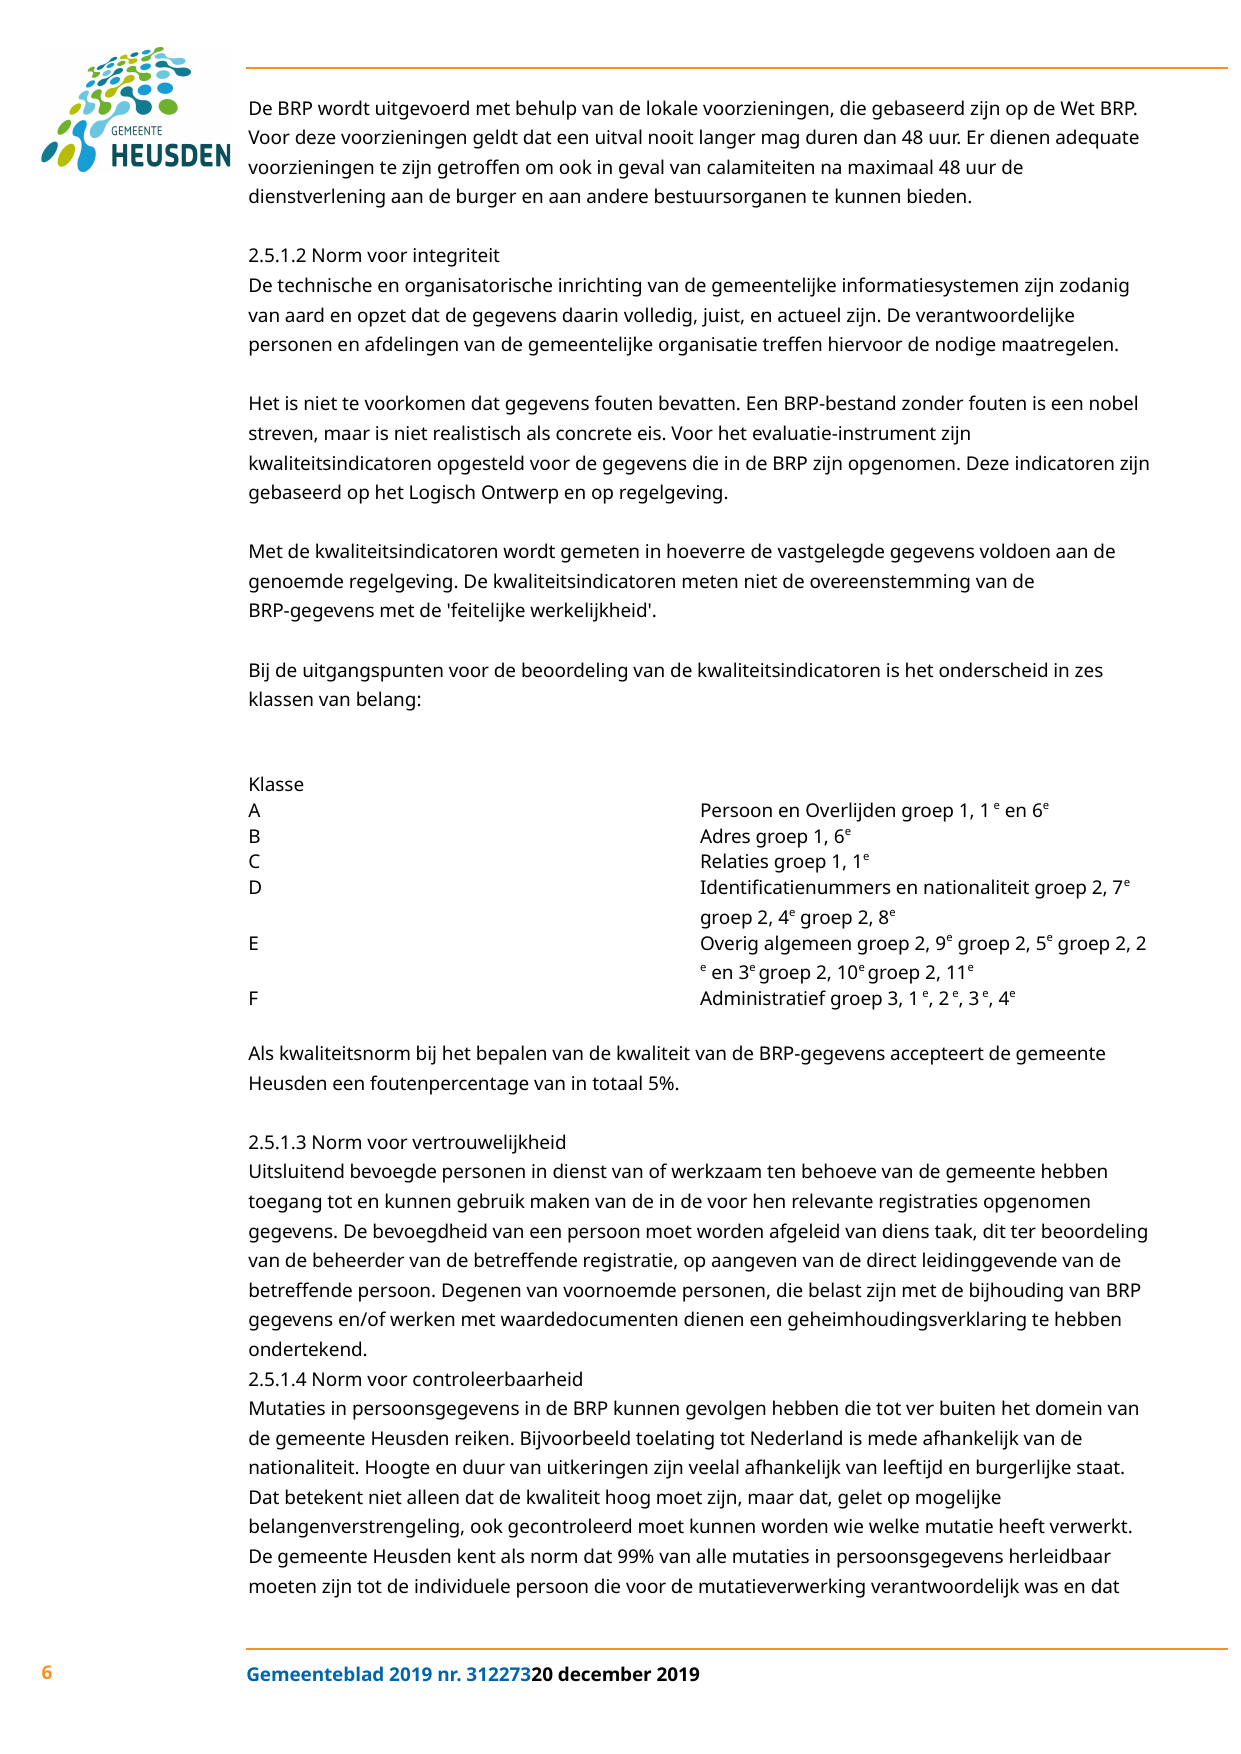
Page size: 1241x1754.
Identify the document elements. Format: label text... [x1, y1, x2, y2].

picture [41, 47, 231, 172]
text Mutaties in persoonsgegevens in de BRP kunnen gevolgen hebben die tot ver buiten het domein van de gemeente Heusden reiken. Bijvoorbeeld toelating tot Nederland is mede afhankelijk van de nationaliteit. Hoogte en duur van uitkeringen zijn veelal afhankelijk van leeftijd en burgerlijke staat. Dat betekent niet alleen dat de kwaliteit hoog moet zijn, maar dat, gelet op mogelijke belangenverstrengeling, ook gecontroleerd moet kunnen worden wie welke mutatie heeft verwerkt. De gemeente Heusden kent als norm dat 99% van alle mutaties in persoonsgegevens herleidbaar moeten zijn tot de individuele persoon die voor de mutatieverwerking verantwoordelijk was en dat [248, 1395, 1152, 1599]
text Het is niet te voorkomen dat gegevens fouten bevatten. Een BRP-bestand zonder fouten is een nobel streven, maar is niet realistisch als concrete eis. Voor het evaluatie-instrument zijn kwaliteitsindicatoren opgesteld voor de gegevens die in de BRP zijn opgenomen. Deze indicatoren zijn gebaseerd op het Logisch Ontwerp en op regelgeving. [248, 391, 1152, 505]
table_cell C [248, 849, 700, 874]
text 2.5.1.4 Norm voor controleerbaarheid [248, 1366, 1152, 1392]
text BRP-gegevens met de 'feitelijke werkelijkheid'. [248, 598, 1152, 623]
table_cell D [248, 874, 700, 930]
text Als kwaliteitsnorm bij het bepalen van de kwaliteit van de BRP-gegevens accepteert de gemeente Heusden een foutenpercentage van in totaal 5%. [248, 1040, 1152, 1096]
text Met de kwaliteitsindicatoren wordt gemeten in hoeverre de vastgelegde gegevens voldoen aan de [248, 538, 1152, 564]
table_cell Identificatienummers en nationaliteit groep 2, 7e groep 2, 4e groep 2, 8e [700, 874, 1152, 930]
table_cell B [248, 823, 700, 849]
table_cell Overig algemeen groep 2, 9e groep 2, 5e groep 2, 2 e en 3e groep 2, 10e groep 2, 11e [700, 930, 1152, 985]
text 2.5.1.2 Norm voor integriteit [248, 243, 1152, 268]
text Bij de uitgangspunten voor de beoordeling van de kwaliteitsindicatoren is het onderscheid in zes klassen van belang: [248, 657, 1152, 712]
text De technische en organisatorische inrichting van de gemeentelijke informatiesystemen zijn zodanig van aard en opzet dat de gegevens daarin volledig, juist, en actueel zijn. De verantwoordelijke personen en afdelingen van de gemeentelijke organisatie treffen hiervoor de nodige maatregelen. [248, 272, 1152, 357]
text Uitsluitend bevoegde personen in dienst van of werkzaam ten behoeve van de gemeente hebben toegang tot en kunnen gebruik maken van de in de voor hen relevante registraties opgenomen gegevens. De bevoegdheid van een persoon moet worden afgeleid van diens taak, dit ter beoordeling van de beheerder van de betreffende registratie, op aangeven van de direct leidinggevende van de betreffende persoon. Degenen van voornoemde personen, die belast zijn met de bijhouding van BRP gegevens en/of werken met waardedocumenten dienen een geheimhoudingsverklaring te hebben ondertekend. [248, 1159, 1152, 1362]
table_header Klasse [248, 771, 700, 797]
table_cell A [248, 797, 700, 823]
table_header [700, 771, 1152, 797]
table_cell Persoon en Overlijden groep 1, 1 e en 6e [700, 797, 1152, 823]
table_cell Relaties groep 1, 1e [700, 849, 1152, 874]
text 2.5.1.3 Norm voor vertrouwelijkheid [248, 1129, 1152, 1155]
text De BRP wordt uitgevoerd met behulp van de lokale voorzieningen, die gebaseerd zijn op de Wet BRP. Voor deze voorzieningen geldt dat een uitval nooit langer mag duren dan 48 uur. Er dienen adequate voorzieningen te zijn getroffen om ook in geval van calamiteiten na maximaal 48 uur de dienstverlening aan de burger en aan andere bestuursorganen te kunnen bieden. [248, 95, 1152, 209]
table_cell Administratief groep 3, 1 e, 2 e, 3 e, 4e [700, 985, 1152, 1011]
table_cell F [248, 985, 700, 1011]
table_cell Adres groep 1, 6e [700, 823, 1152, 849]
text genoemde regelgeving. De kwaliteitsindicatoren meten niet de overeenstemming van de [248, 568, 1152, 594]
table_cell E [248, 930, 700, 985]
